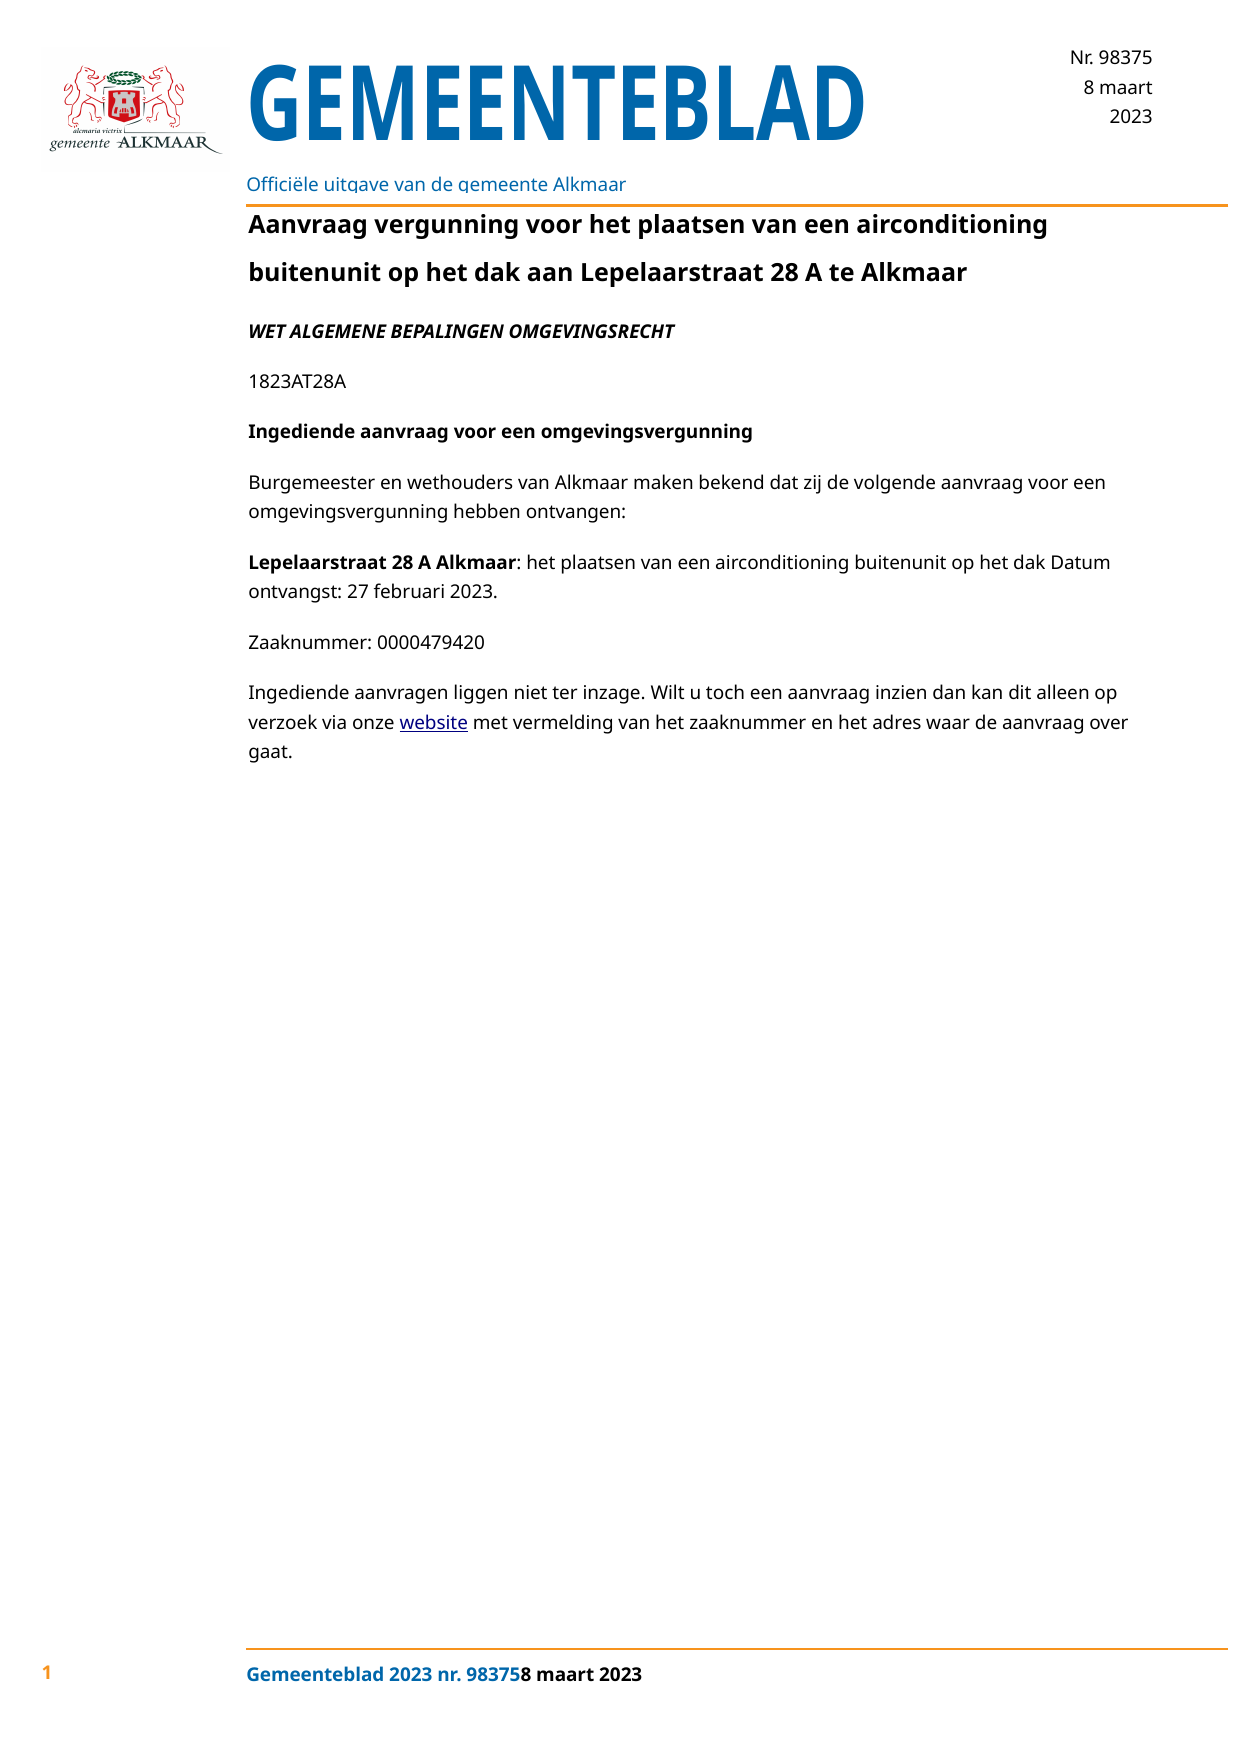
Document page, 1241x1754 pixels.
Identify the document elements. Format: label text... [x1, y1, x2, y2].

text Lepelaarstraat 28 A Alkmaar: het plaatsen van een airconditioning buitenunit op het dak Datum ontvangst: 27 februari 2023. [248, 549, 1152, 604]
text Aanvraag vergunning voor het plaatsen van een airconditioning buitenunit op het dak aan Lepelaarstraat 28 A te Alkmaar [248, 207, 1152, 288]
picture [41, 47, 231, 172]
text Zaaknummer: 0000479420 [248, 629, 1152, 655]
text 1823AT28A [248, 368, 1152, 394]
text WET ALGEMENE BEPALINGEN OMGEVINGSRECHT [248, 318, 1152, 344]
text Ingediende aanvragen liggen niet ter inzage. Wilt u toch een aanvraag inzien dan kan dit alleen op verzoek via onze website met vermelding van het zaaknummer en het adres waar de aanvraag over gaat. [248, 679, 1152, 764]
text Burgemeester en wethouders van Alkmaar maken bekend dat zij de volgende aanvraag voor een omgevingsvergunning hebben ontvangen: [248, 469, 1152, 524]
text Ingediende aanvraag voor een omgevingsvergunning [248, 419, 1152, 444]
